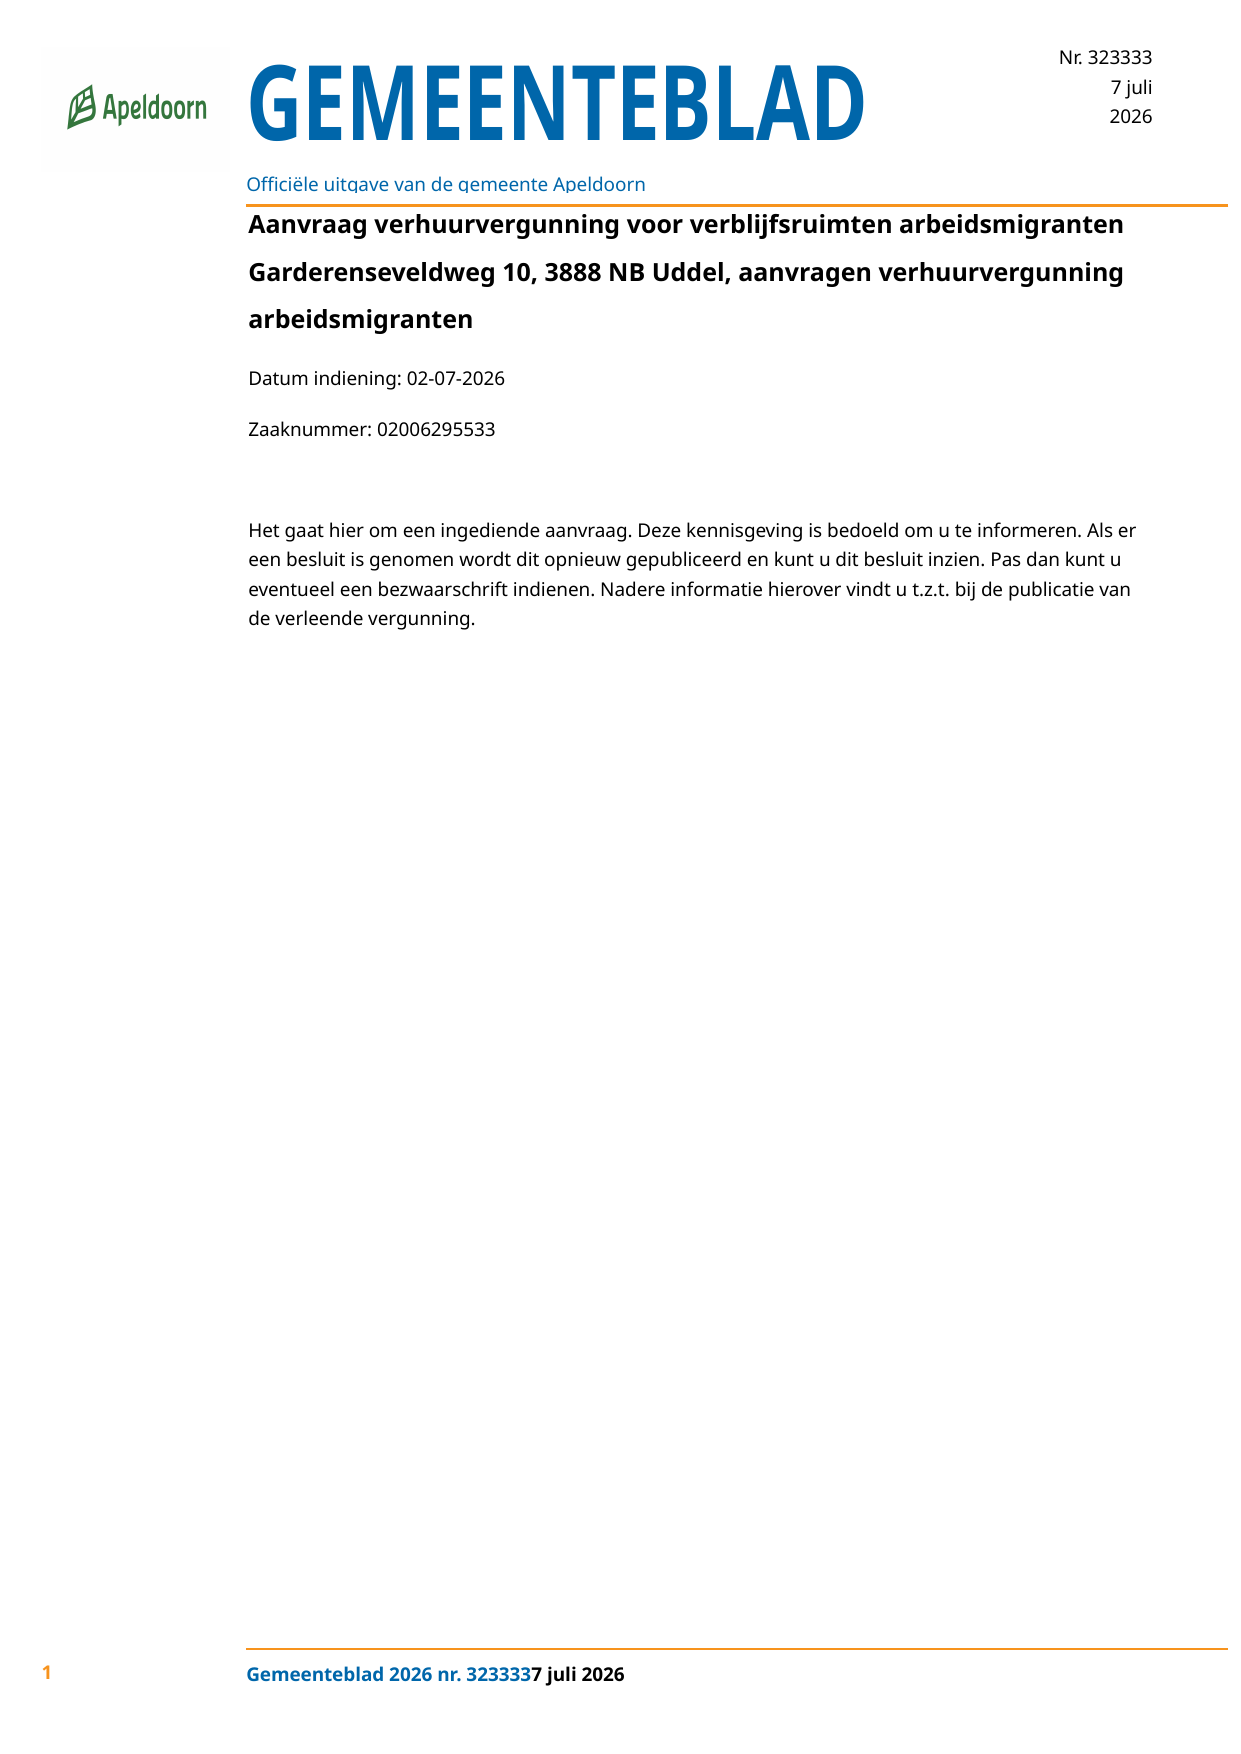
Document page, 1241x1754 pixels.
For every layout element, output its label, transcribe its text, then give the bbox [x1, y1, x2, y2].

text Zaaknummer: 02006295533 [248, 416, 1152, 442]
text Datum indiening: 02-07-2026 [248, 366, 1152, 391]
picture [41, 47, 231, 172]
text Het gaat hier om een ingediende aanvraag. Deze kennisgeving is bedoeld om u te informeren. Als er een besluit is genomen wordt dit opnieuw gepubliceerd en kunt u dit besluit inzien. Pas dan kunt u eventueel een bezwaarschrift indienen. Nadere informatie hierover vindt u t.z.t. bij de publicatie van de verleende vergunning. [248, 517, 1152, 631]
text Aanvraag verhuurvergunning voor verblijfsruimten arbeidsmigranten Garderenseveldweg 10, 3888 NB Uddel, aanvragen verhuurvergunning arbeidsmigranten [248, 207, 1152, 336]
